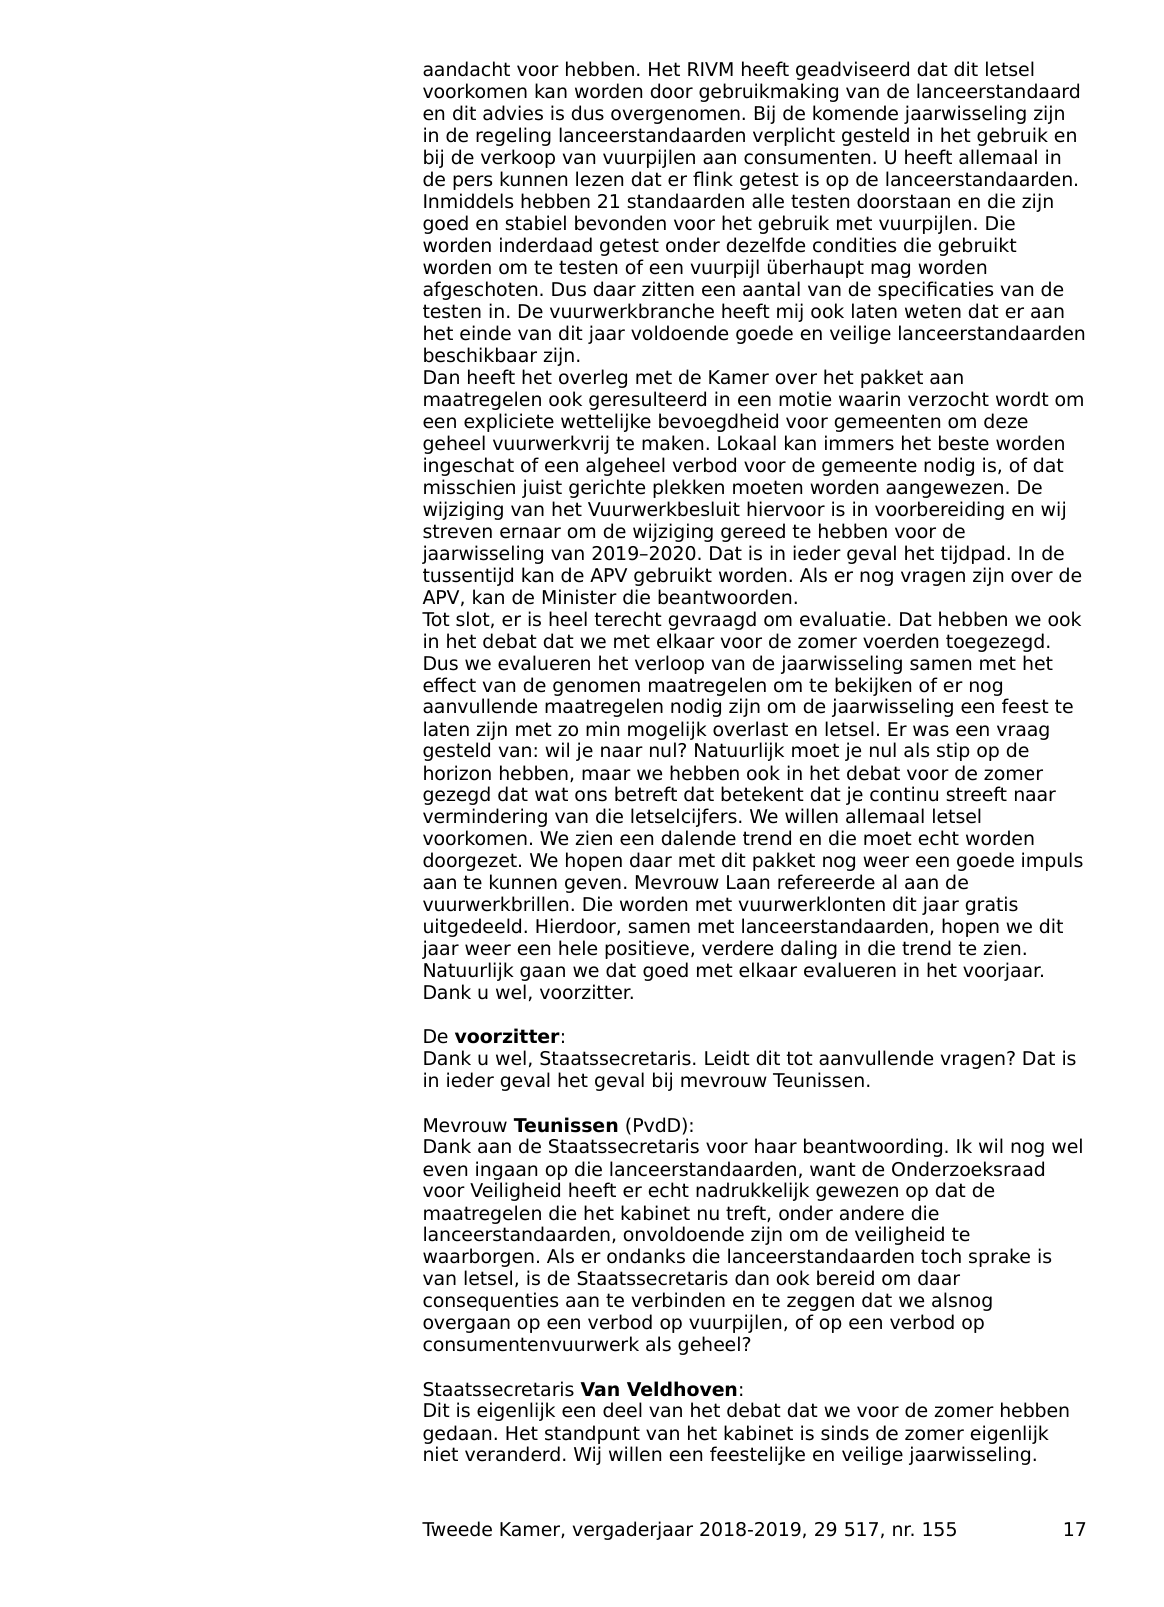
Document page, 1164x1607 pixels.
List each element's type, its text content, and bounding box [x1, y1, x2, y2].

text Dan heeft het overleg met de Kamer over het pakket aan maatregelen ook geresulteerd in een motie waarin verzocht wordt om een expliciete wettelijke bevoegdheid voor gemeenten om deze geheel vuurwerkvrij te maken. Lokaal kan immers het beste worden ingeschat of een algeheel verbod voor de gemeente nodig is, of dat misschien juist gerichte plekken moeten worden aangewezen. De wijziging van het Vuurwerkbesluit hiervoor is in voorbereiding en wij streven ernaar om de wijziging gereed te hebben voor de jaarwisseling van 2019–2020. Dat is in ieder geval het tijdpad. In de tussentijd kan de APV gebruikt worden. Als er nog vragen zijn over de APV, kan de Minister die beantwoorden. [422, 367, 1087, 608]
text aandacht voor hebben. Het RIVM heeft geadviseerd dat dit letsel voorkomen kan worden door gebruikmaking van de lanceerstandaard en dit advies is dus overgenomen. Bij de komende jaarwisseling zijn in de regeling lanceerstandaarden verplicht gesteld in het gebruik en bij de verkoop van vuurpijlen aan consumenten. U heeft allemaal in de pers kunnen lezen dat er flink getest is op de lanceerstandaarden. Inmiddels hebben 21 standaarden alle testen doorstaan en die zijn goed en stabiel bevonden voor het gebruik met vuurpijlen. Die worden inderdaad getest onder dezelfde condities die gebruikt worden om te testen of een vuurpijl überhaupt mag worden afgeschoten. Dus daar zitten een aantal van de specificaties van de testen in. De vuurwerkbranche heeft mij ook laten weten dat er aan het einde van dit jaar voldoende goede en veilige lanceerstandaarden beschikbaar zijn. [422, 59, 1087, 367]
text Dank u wel, Staatssecretaris. Leidt dit tot aanvullende vragen? Dat is in ieder geval het geval bij mevrouw Teunissen. [422, 1048, 1087, 1092]
text Staatssecretaris Van Veldhoven: [422, 1378, 1087, 1400]
text Tot slot, er is heel terecht gevraagd om evaluatie. Dat hebben we ook in het debat dat we met elkaar voor de zomer voerden toegezegd. Dus we evalueren het verloop van de jaarwisseling samen met het effect van de genomen maatregelen om te bekijken of er nog aanvullende maatregelen nodig zijn om de jaarwisseling een feest te laten zijn met zo min mogelijk overlast en letsel. Er was een vraag gesteld van: wil je naar nul? Natuurlijk moet je nul als stip op de horizon hebben, maar we hebben ook in het debat voor de zomer gezegd dat wat ons betreft dat betekent dat je continu streeft naar vermindering van die letselcijfers. We willen allemaal letsel voorkomen. We zien een dalende trend en die moet echt worden doorgezet. We hopen daar met dit pakket nog weer een goede impuls aan te kunnen geven. Mevrouw Laan refereerde al aan de vuurwerkbrillen. Die worden met vuurwerklonten dit jaar gratis uitgedeeld. Hierdoor, samen met lanceerstandaarden, hopen we dit jaar weer een hele positieve, verdere daling in die trend te zien. Natuurlijk gaan we dat goed met elkaar evalueren in het voorjaar. [422, 608, 1087, 982]
text Dit is eigenlijk een deel van het debat dat we voor de zomer hebben gedaan. Het standpunt van het kabinet is sinds de zomer eigenlijk niet veranderd. Wij willen een feestelijke en veilige jaarwisseling. [422, 1400, 1087, 1466]
text Dank aan de Staatssecretaris voor haar beantwoording. Ik wil nog wel even ingaan op die lanceerstandaarden, want de Onderzoeksraad voor Veiligheid heeft er echt nadrukkelijk gewezen op dat de maatregelen die het kabinet nu treft, onder andere die lanceerstandaarden, onvoldoende zijn om de veiligheid te waarborgen. Als er ondanks die lanceerstandaarden toch sprake is van letsel, is de Staatssecretaris dan ook bereid om daar consequenties aan te verbinden en te zeggen dat we alsnog overgaan op een verbod op vuurpijlen, of op een verbod op consumentenvuurwerk als geheel? [422, 1136, 1087, 1356]
text Dank u wel, voorzitter. [422, 982, 1087, 1004]
text De voorzitter: [422, 1026, 1087, 1048]
text Mevrouw Teunissen (PvdD): [422, 1114, 1087, 1136]
